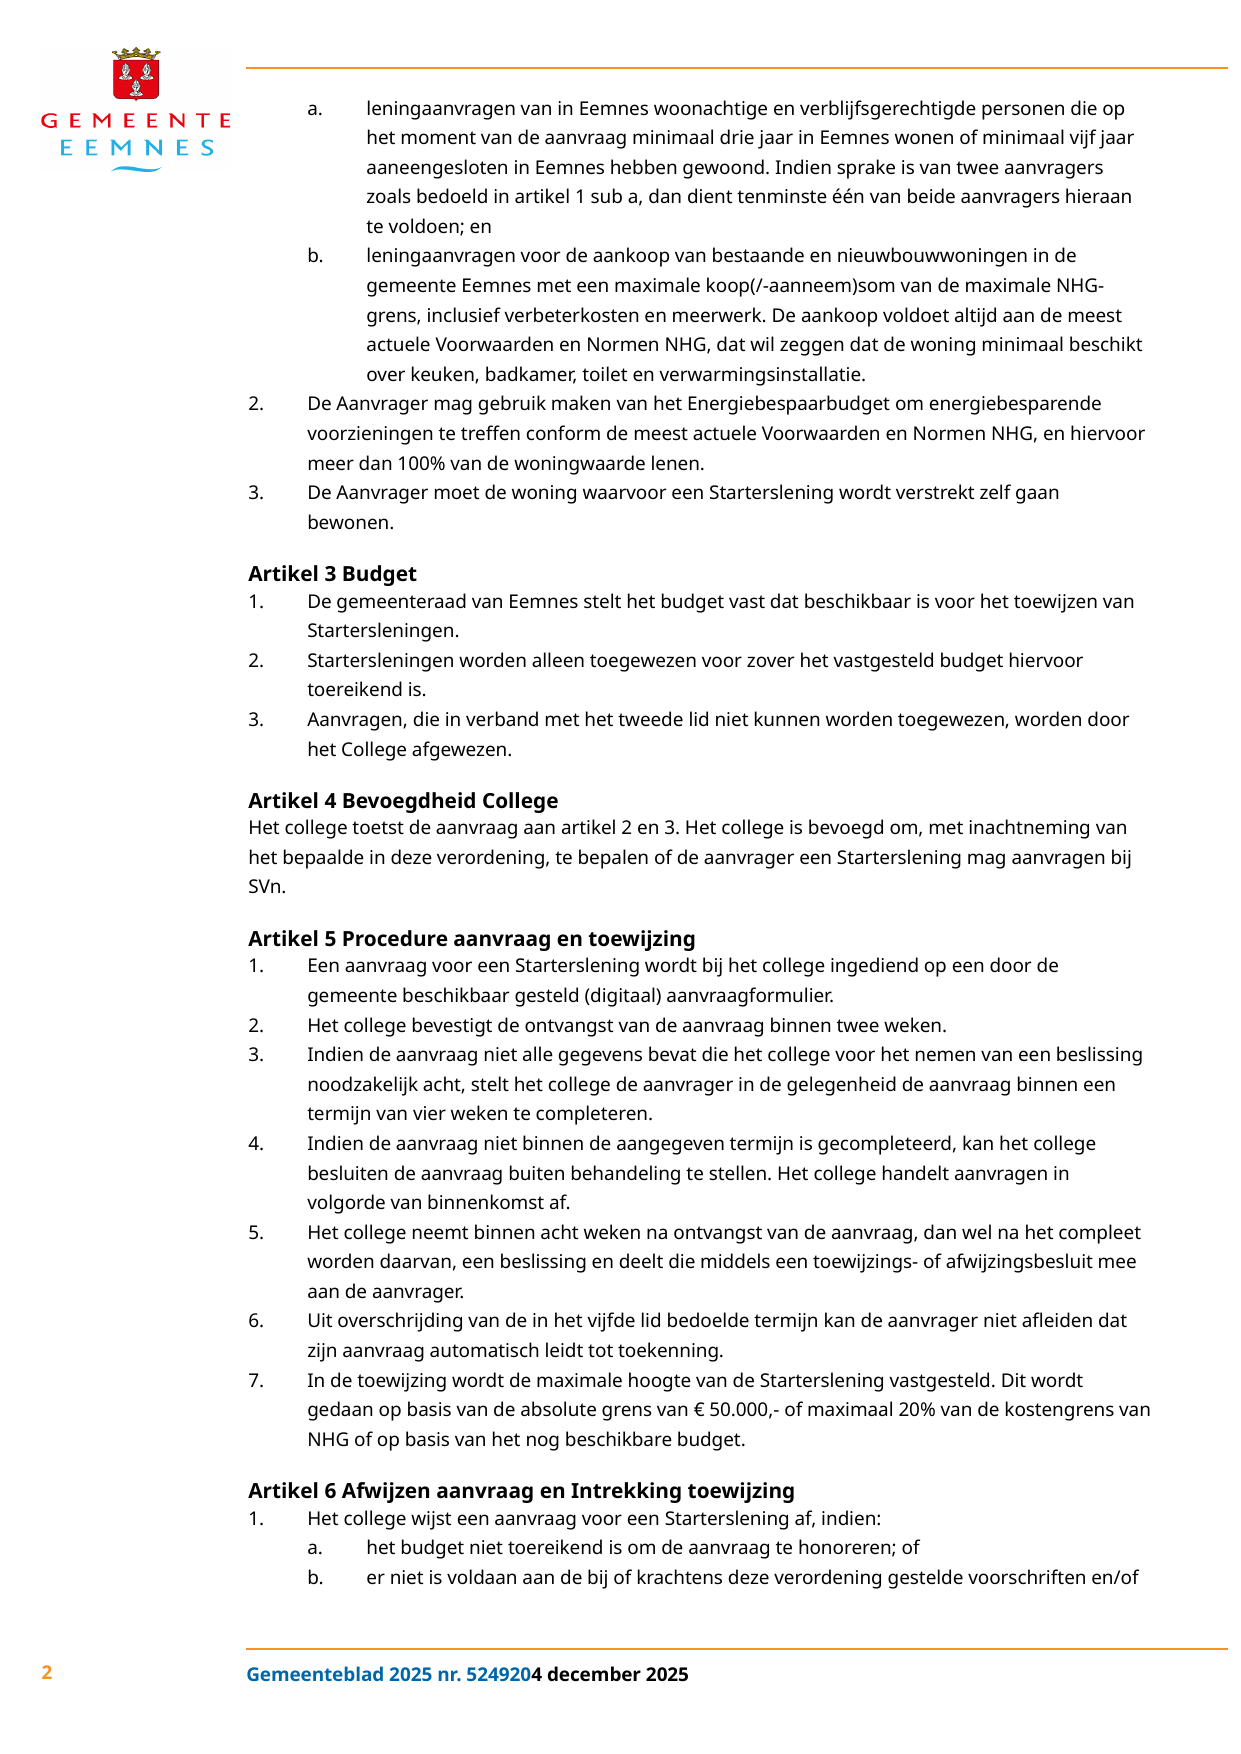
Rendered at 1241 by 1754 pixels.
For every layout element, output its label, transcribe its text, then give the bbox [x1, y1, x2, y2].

list De Aanvrager moet de woning waarvoor een Starterslening wordt verstrekt zelf gaan bewonen. [248, 479, 1152, 535]
list De gemeenteraad van Eemnes stelt het budget vast dat beschikbaar is voor het toewijzen van Startersleningen. [248, 588, 1152, 643]
list Indien de aanvraag niet alle gegevens bevat die het college voor het nemen van een beslissing noodzakelijk acht, stelt het college de aanvrager in de gelegenheid de aanvraag binnen een termijn van vier weken te completeren. [248, 1041, 1152, 1126]
list het budget niet toereikend is om de aanvraag te honoreren; of [307, 1534, 1152, 1560]
picture [41, 47, 231, 172]
list er niet is voldaan aan de bij of krachtens deze verordening gestelde voorschriften en/of [307, 1564, 1152, 1590]
list Het college wijst een aanvraag voor een Starterslening af, indien: [248, 1505, 1152, 1531]
list Een aanvraag voor een Starterslening wordt bij het college ingediend op een door de gemeente beschikbaar gesteld (digitaal) aanvraagformulier. [248, 953, 1152, 1008]
text Artikel 3 Budget [248, 559, 1152, 588]
list Uit overschrijding van de in het vijfde lid bedoelde termijn kan de aanvrager niet afleiden dat zijn aanvraag automatisch leidt tot toekenning. [248, 1308, 1152, 1363]
text Artikel 6 Afwijzen aanvraag en Intrekking toewijzing [248, 1476, 1152, 1505]
list In de toewijzing wordt de maximale hoogte van de Starterslening vastgesteld. Dit wordt gedaan op basis van de absolute grens van € 50.000,- of maximaal 20% van de kostengrens van NHG of op basis van het nog beschikbare budget. [248, 1367, 1152, 1452]
list Aanvragen, die in verband met het tweede lid niet kunnen worden toegewezen, worden door het College afgewezen. [248, 706, 1152, 761]
text Artikel 5 Procedure aanvraag en toewijzing [248, 924, 1152, 953]
list Startersleningen worden alleen toegewezen voor zover het vastgesteld budget hiervoor toereikend is. [248, 647, 1152, 702]
list Het college bevestigt de ontvangst van de aanvraag binnen twee weken. [248, 1012, 1152, 1037]
list leningaanvragen van in Eemnes woonachtige en verblijfsgerechtigde personen die op het moment van de aanvraag minimaal drie jaar in Eemnes wonen of minimaal vijf jaar aaneengesloten in Eemnes hebben gewoond. Indien sprake is van twee aanvragers zoals bedoeld in artikel 1 sub a, dan dient tenminste één van beide aanvragers hieraan te voldoen; en [307, 95, 1152, 239]
text Het college toetst de aanvraag aan artikel 2 en 3. Het college is bevoegd om, met inachtneming van het bepaalde in deze verordening, te bepalen of de aanvrager een Starterslening mag aanvragen bij SVn. [248, 814, 1152, 899]
text Artikel 4 Bevoegdheid College [248, 786, 1152, 814]
list De Aanvrager mag gebruik maken van het Energiebespaarbudget om energiebesparende voorzieningen te treffen conform de meest actuele Voorwaarden en Normen NHG, en hiervoor meer dan 100% van de woningwaarde lenen. [248, 391, 1152, 476]
list Het college neemt binnen acht weken na ontvangst van de aanvraag, dan wel na het compleet worden daarvan, een beslissing en deelt die middels een toewijzings- of afwijzingsbesluit mee aan de aanvrager. [248, 1219, 1152, 1304]
list leningaanvragen voor de aankoop van bestaande en nieuwbouwwoningen in de gemeente Eemnes met een maximale koop(/-aanneem)som van de maximale NHG-grens, inclusief verbeterkosten en meerwerk. De aankoop voldoet altijd aan de meest actuele Voorwaarden en Normen NHG, dat wil zeggen dat de woning minimaal beschikt over keuken, badkamer, toilet en verwarmingsinstallatie. [307, 243, 1152, 387]
list Indien de aanvraag niet binnen de aangegeven termijn is gecompleteerd, kan het college besluiten de aanvraag buiten behandeling te stellen. Het college handelt aanvragen in volgorde van binnenkomst af. [248, 1130, 1152, 1215]
